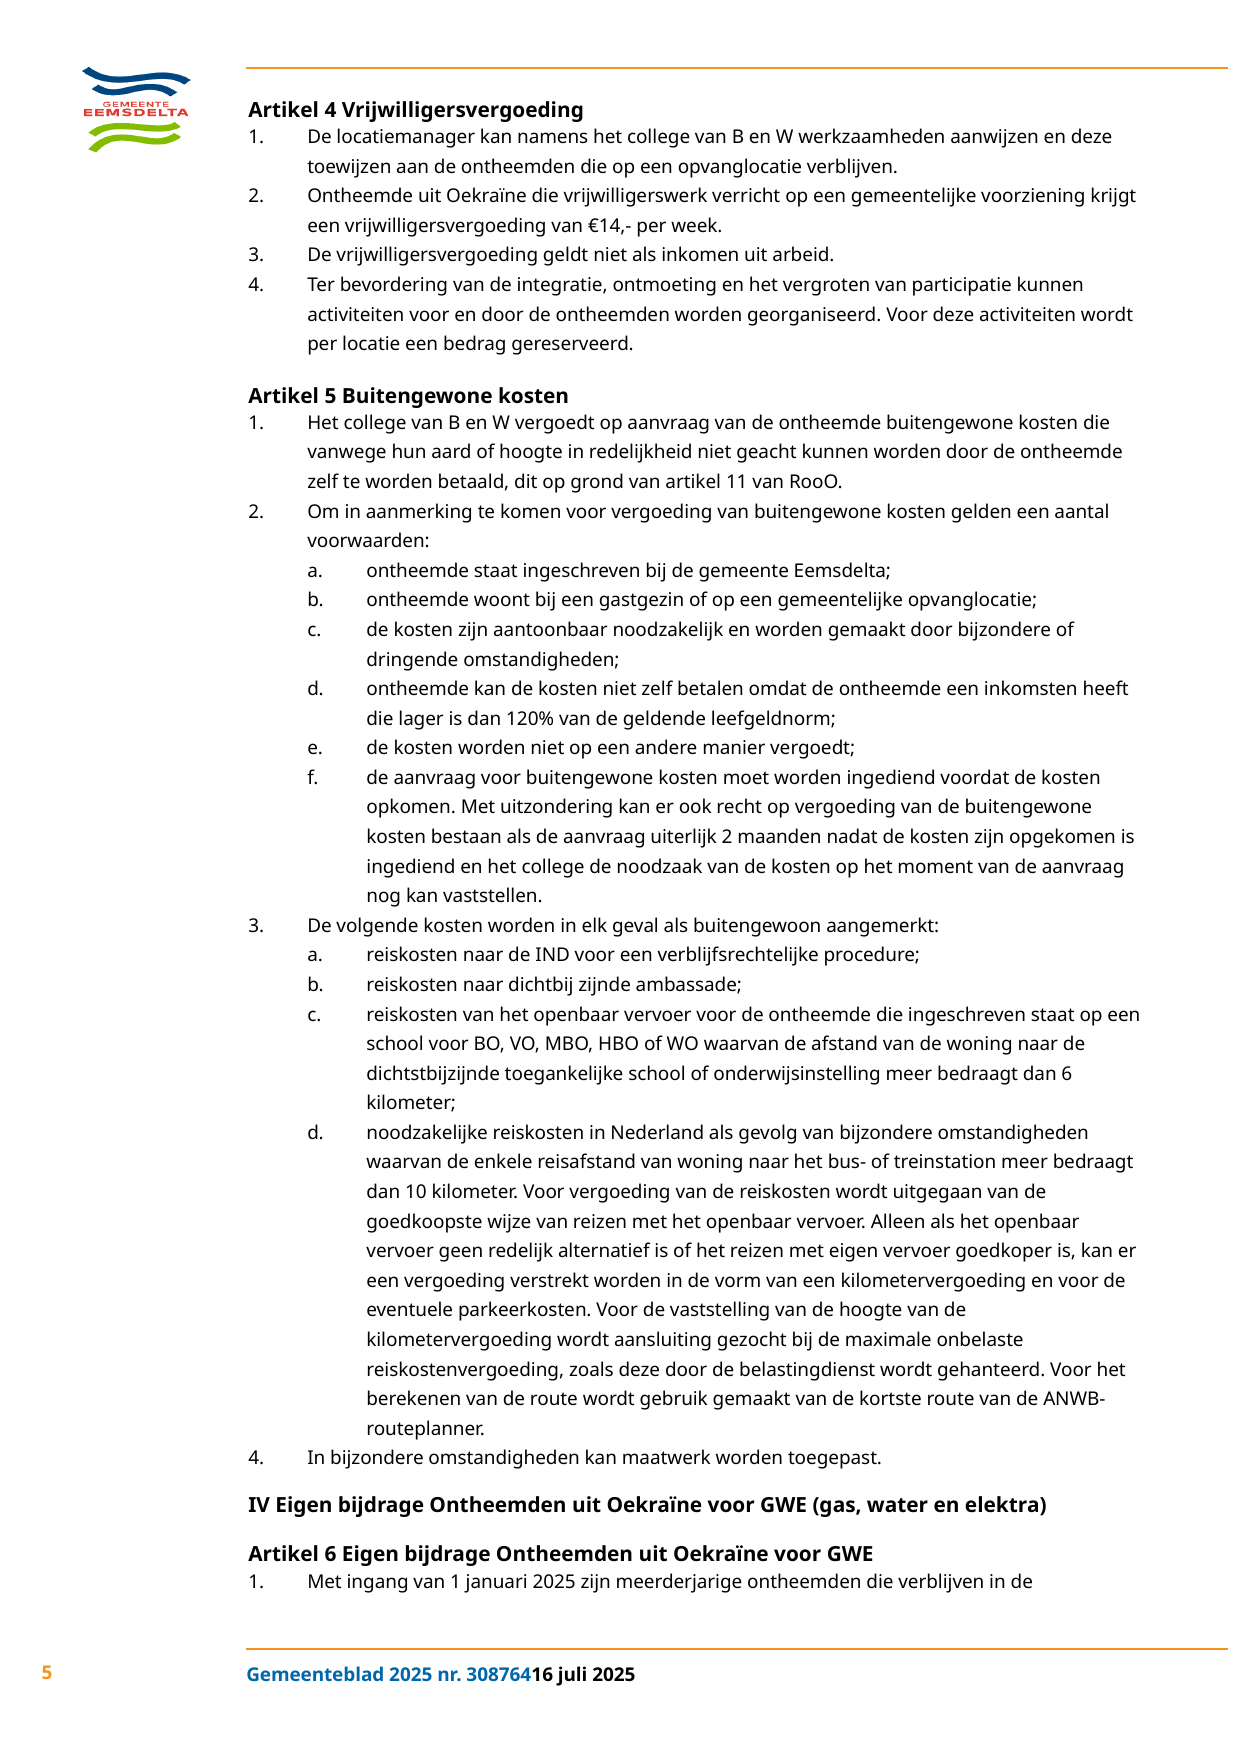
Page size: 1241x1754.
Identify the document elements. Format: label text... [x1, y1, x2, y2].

list De volgende kosten worden in elk geval als buitengewoon aangemerkt: [248, 912, 1152, 938]
text Artikel 5 Buitengewone kosten [248, 381, 1152, 409]
list Met ingang van 1 januari 2025 zijn meerderjarige ontheemden die verblijven in de [248, 1568, 1152, 1594]
list ontheemde woont bij een gastgezin of op een gemeentelijke opvanglocatie; [307, 587, 1152, 612]
list De vrijwilligersvergoeding geldt niet als inkomen uit arbeid. [248, 242, 1152, 267]
list In bijzondere omstandigheden kan maatwerk worden toegepast. [248, 1444, 1152, 1470]
list De locatiemanager kan namens het college van B en W werkzaamheden aanwijzen en deze toewijzen aan de ontheemden die op een opvanglocatie verblijven. [248, 123, 1152, 178]
list noodzakelijke reiskosten in Nederland als gevolg van bijzondere omstandigheden waarvan de enkele reisafstand van woning naar het bus- of treinstation meer bedraagt dan 10 kilometer. Voor vergoeding van de reiskosten wordt uitgegaan van de goedkoopste wijze van reizen met het openbaar vervoer. Alleen als het openbaar vervoer geen redelijk alternatief is of het reizen met eigen vervoer goedkoper is, kan er een vergoeding verstrekt worden in de vorm van een kilometervergoeding en voor de eventuele parkeerkosten. Voor de vaststelling van de hoogte van de kilometervergoeding wordt aansluiting gezocht bij de maximale onbelaste reiskostenvergoeding, zoals deze door de belastingdienst wordt gehanteerd. Voor het berekenen van de route wordt gebruik gemaakt van de kortste route van de ANWB-routeplanner. [307, 1119, 1152, 1441]
list de aanvraag voor buitengewone kosten moet worden ingediend voordat de kosten opkomen. Met uitzondering kan er ook recht op vergoeding van de buitengewone kosten bestaan als de aanvraag uiterlijk 2 maanden nadat de kosten zijn opgekomen is ingediend en het college de noodzaak van de kosten op het moment van de aanvraag nog kan vaststellen. [307, 764, 1152, 908]
list de kosten worden niet op een andere manier vergoedt; [307, 734, 1152, 760]
list reiskosten naar de IND voor een verblijfsrechtelijke procedure; [307, 942, 1152, 967]
list reiskosten naar dichtbij zijnde ambassade; [307, 971, 1152, 997]
list de kosten zijn aantoonbaar noodzakelijk en worden gemaakt door bijzondere of dringende omstandigheden; [307, 616, 1152, 672]
text Artikel 4 Vrijwilligersvergoeding [248, 95, 1152, 123]
text IV Eigen bijdrage Ontheemden uit Oekraïne voor GWE (gas, water en elektra) [248, 1490, 1152, 1519]
picture [41, 47, 231, 172]
list reiskosten van het openbaar vervoer voor de ontheemde die ingeschreven staat op een school voor BO, VO, MBO, HBO of WO waarvan de afstand van de woning naar de dichtstbijzijnde toegankelijke school of onderwijsinstelling meer bedraagt dan 6 kilometer; [307, 1001, 1152, 1115]
list Ter bevordering van de integratie, ontmoeting en het vergroten van participatie kunnen activiteiten voor en door de ontheemden worden georganiseerd. Voor deze activiteiten wordt per locatie een bedrag gereserveerd. [248, 271, 1152, 356]
list ontheemde staat ingeschreven bij de gemeente Eemsdelta; [307, 557, 1152, 583]
list Om in aanmerking te komen voor vergoeding van buitengewone kosten gelden een aantal voorwaarden: [248, 498, 1152, 553]
list ontheemde kan de kosten niet zelf betalen omdat de ontheemde een inkomsten heeft die lager is dan 120% van de geldende leefgeldnorm; [307, 675, 1152, 731]
list Het college van B en W vergoedt op aanvraag van de ontheemde buitengewone kosten die vanwege hun aard of hoogte in redelijkheid niet geacht kunnen worden door de ontheemde zelf te worden betaald, dit op grond van artikel 11 van RooO. [248, 409, 1152, 494]
list Ontheemde uit Oekraïne die vrijwilligerswerk verricht op een gemeentelijke voorziening krijgt een vrijwilligersvergoeding van €14,- per week. [248, 182, 1152, 238]
text Artikel 6 Eigen bijdrage Ontheemden uit Oekraïne voor GWE [248, 1539, 1152, 1568]
